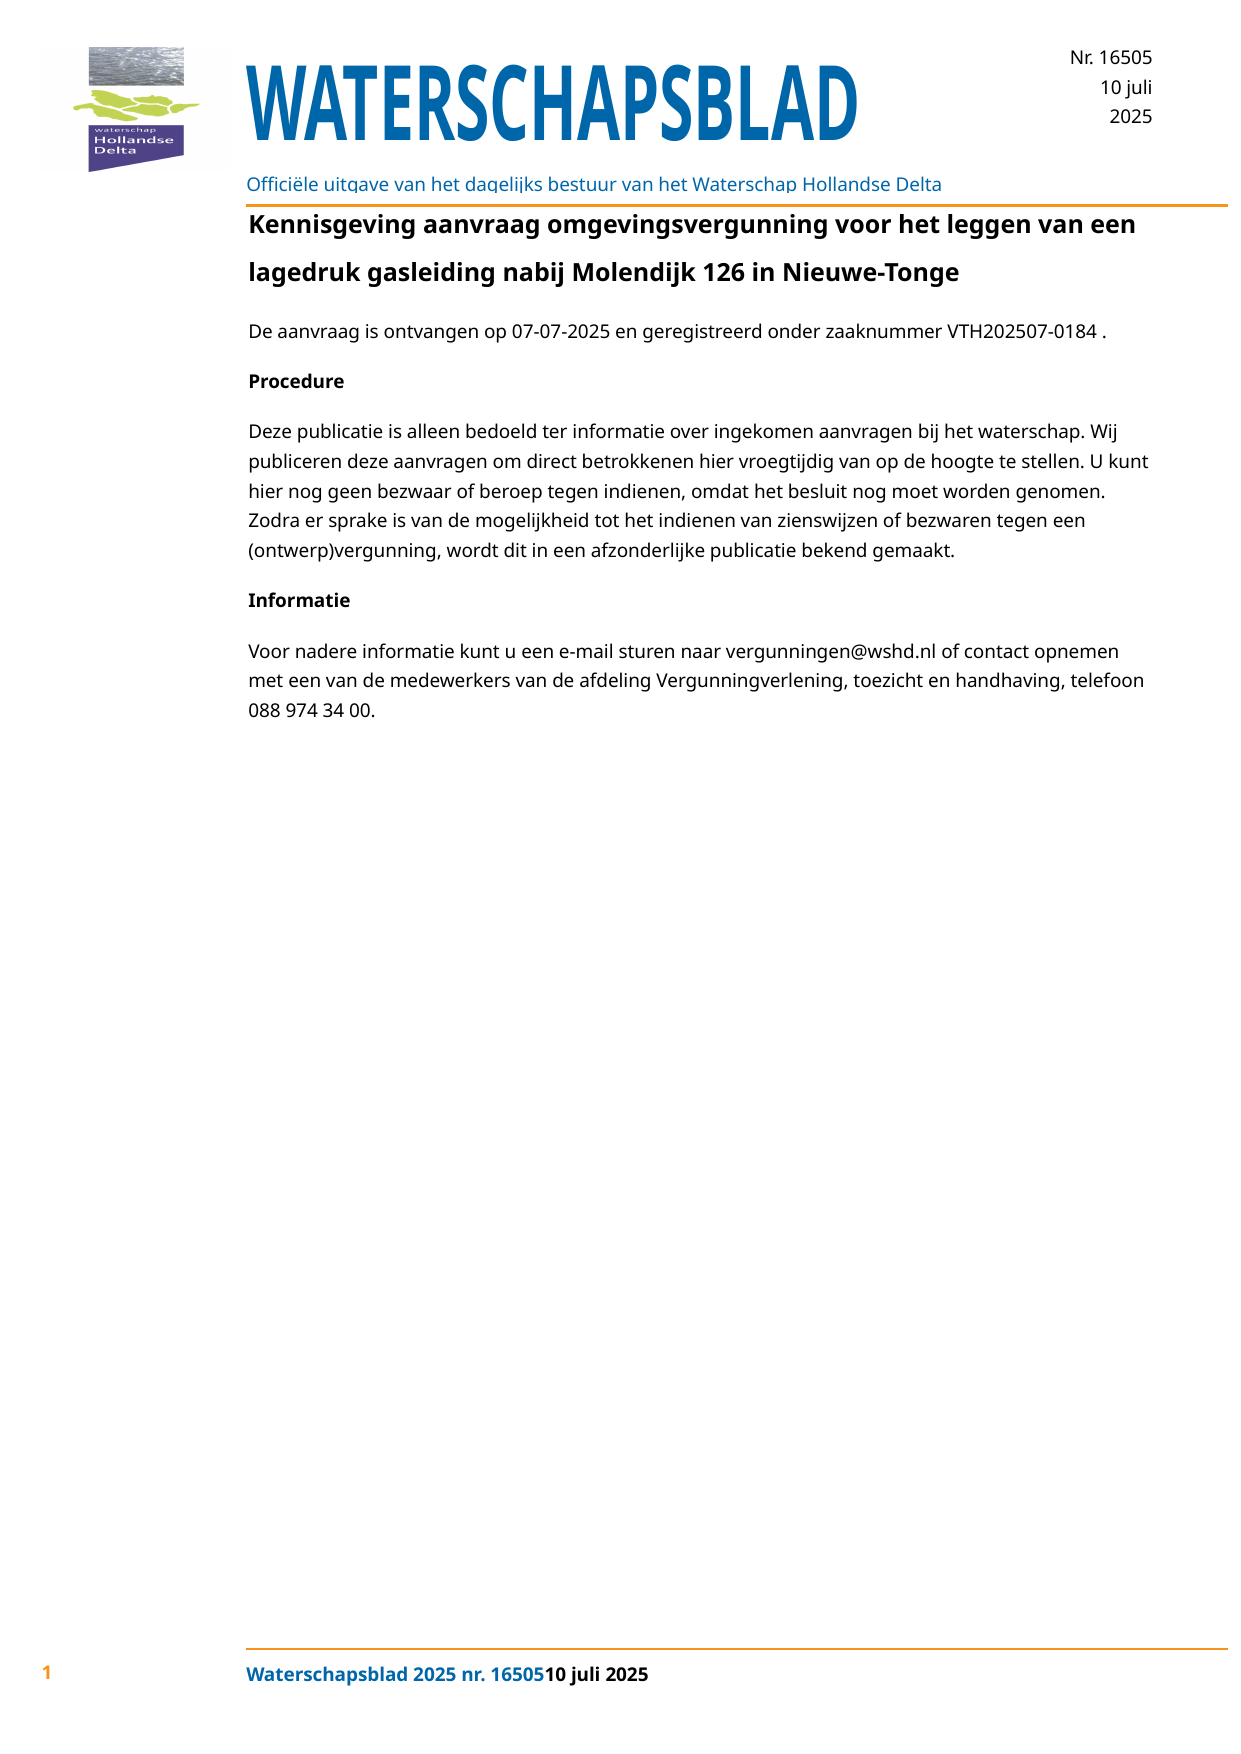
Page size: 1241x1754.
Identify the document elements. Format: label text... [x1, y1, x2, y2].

picture [41, 47, 231, 172]
text Voor nadere informatie kunt u een e-mail sturen naar vergunningen@wshd.nl of contact opnemen met een van de medewerkers van de afdeling Vergunningverlening, toezicht en handhaving, telefoon 088 974 34 00. [248, 638, 1152, 723]
text Kennisgeving aanvraag omgevingsvergunning voor het leggen van een lagedruk gasleiding nabij Molendijk 126 in Nieuwe-Tonge [248, 207, 1152, 288]
text Deze publicatie is alleen bedoeld ter informatie over ingekomen aanvragen bij het waterschap. Wij publiceren deze aanvragen om direct betrokkenen hier vroegtijdig van op de hoogte te stellen. U kunt hier nog geen bezwaar of beroep tegen indienen, omdat het besluit nog moet worden genomen. Zodra er sprake is van de mogelijkheid tot het indienen van zienswijzen of bezwaren tegen een (ontwerp)vergunning, wordt dit in een afzonderlijke publicatie bekend gemaakt. [248, 419, 1152, 563]
text De aanvraag is ontvangen op 07-07-2025 en geregistreerd onder zaaknummer VTH202507-0184 . [248, 318, 1152, 344]
text Informatie [248, 587, 1152, 613]
text Procedure [248, 368, 1152, 394]
